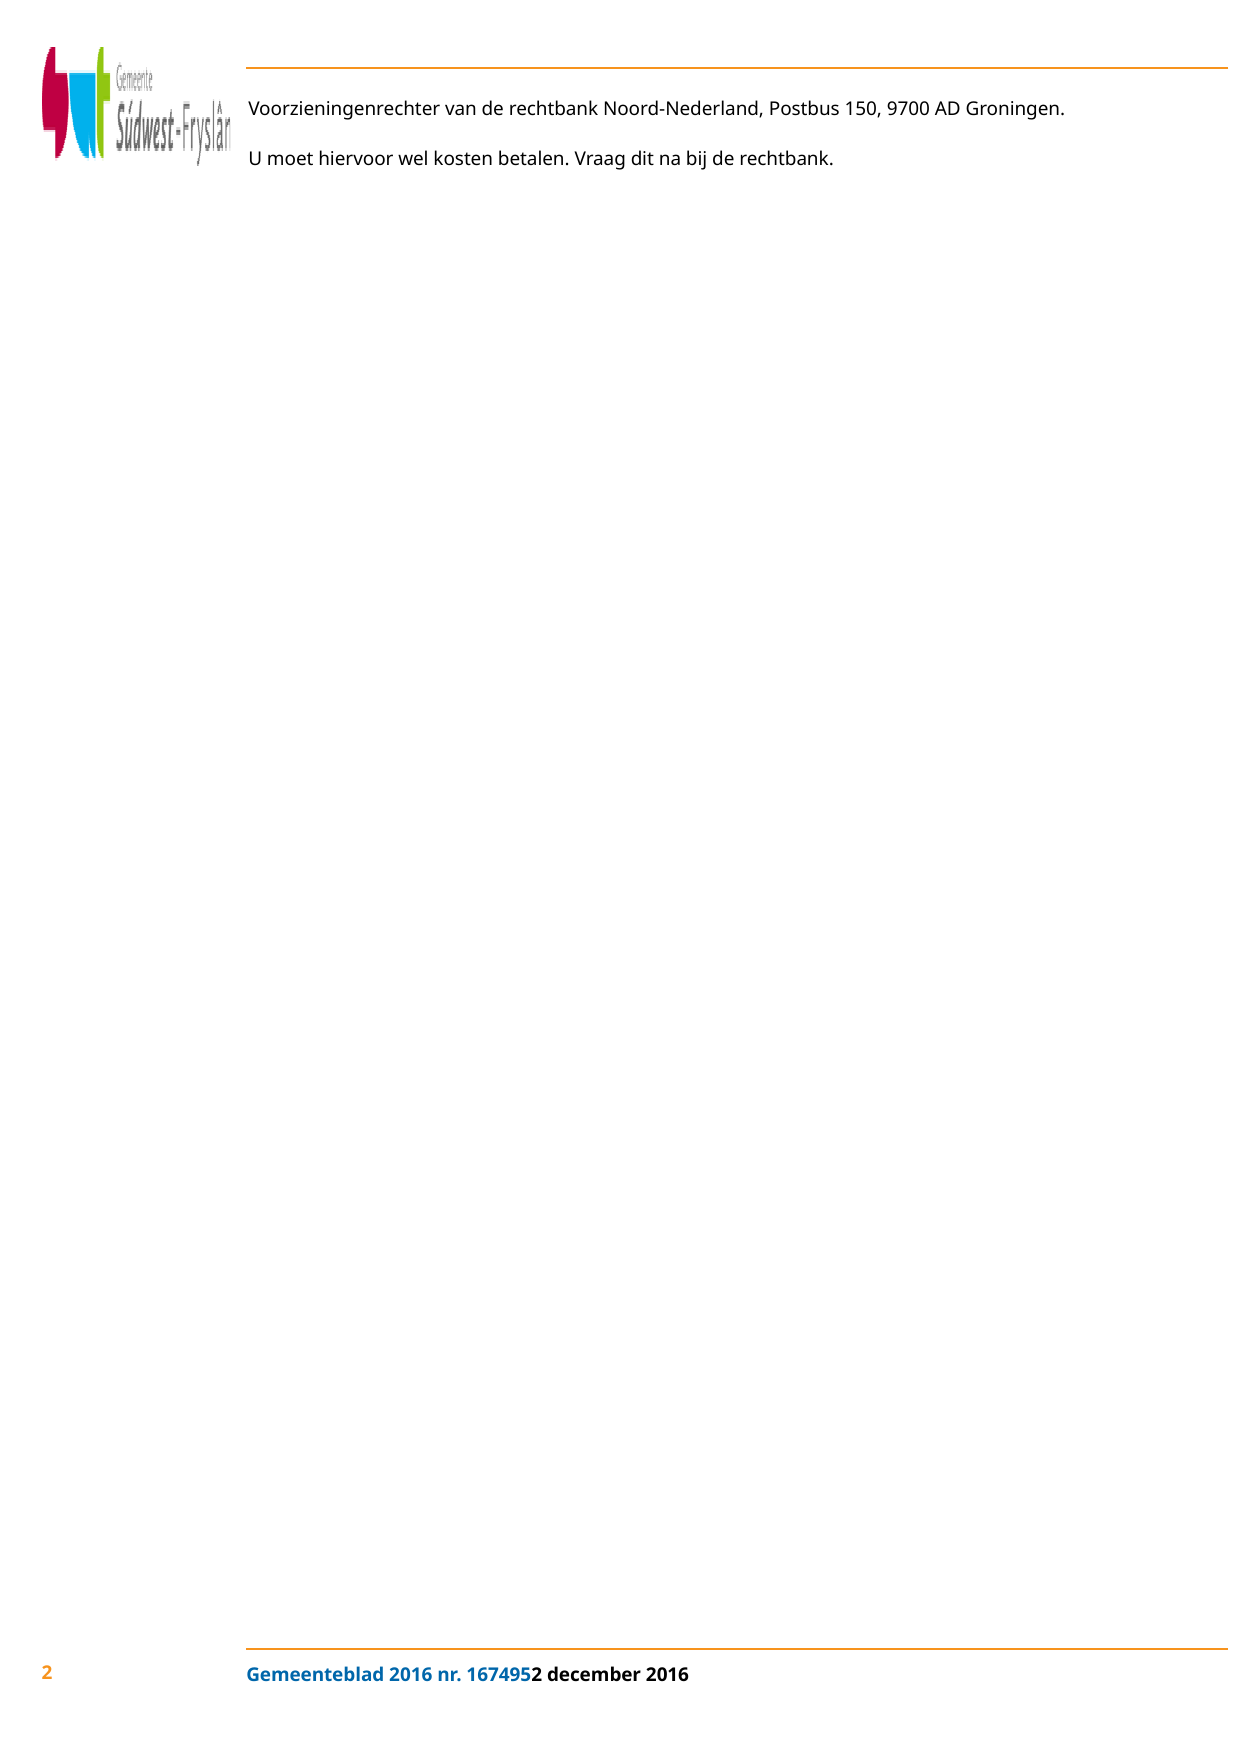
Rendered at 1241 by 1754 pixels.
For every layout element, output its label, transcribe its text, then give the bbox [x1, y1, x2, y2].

text U moet hiervoor wel kosten betalen. Vraag dit na bij de rechtbank. [248, 145, 1152, 171]
text Voorzieningenrechter van de rechtbank Noord-Nederland, Postbus 150, 9700 AD Groningen. [248, 95, 1152, 121]
picture [41, 47, 231, 172]
